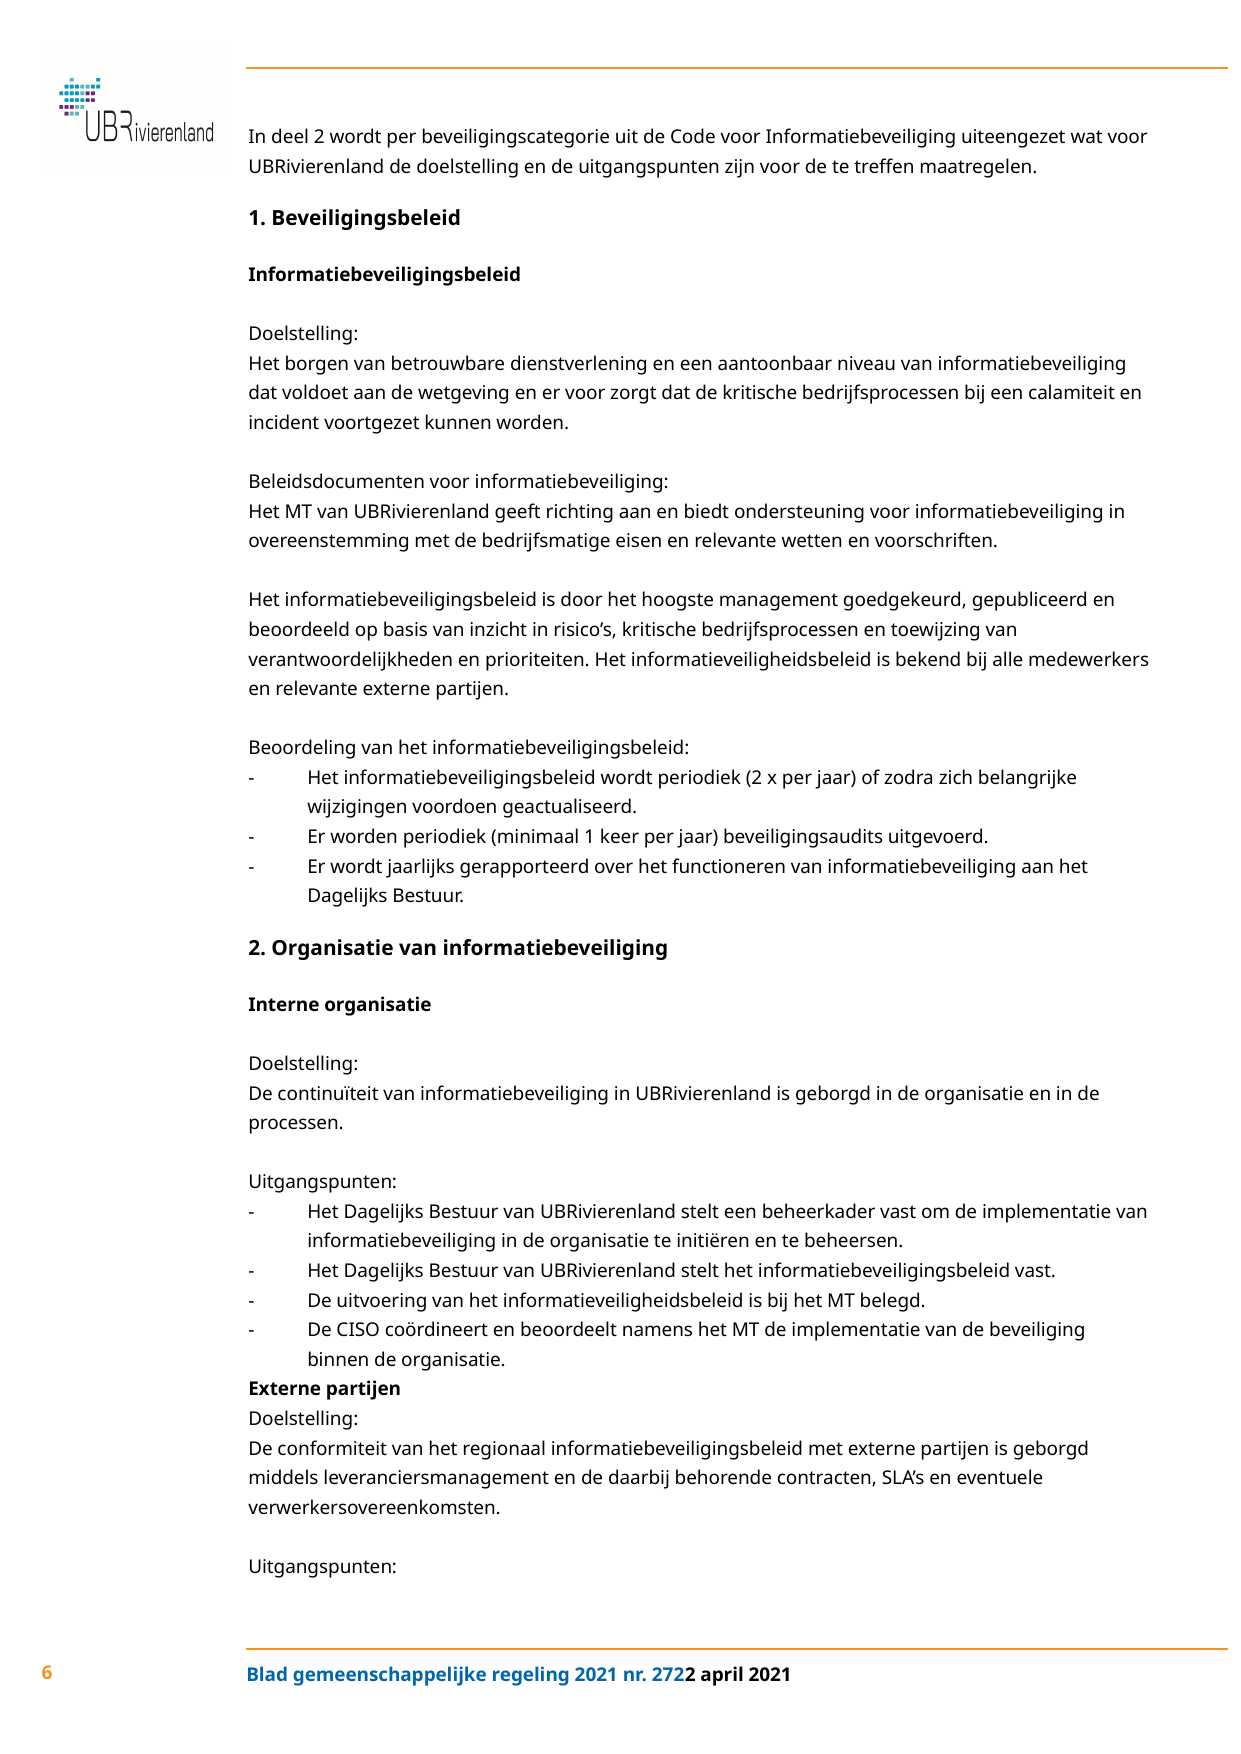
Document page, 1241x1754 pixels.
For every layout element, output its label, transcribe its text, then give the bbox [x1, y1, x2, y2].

list Het Dagelijks Bestuur van UBRivierenland stelt een beheerkader vast om de implementatie van informatiebeveiliging in de organisatie te initiëren en te beheersen. [248, 1198, 1152, 1253]
text De conformiteit van het regionaal informatiebeveiligingsbeleid met externe partijen is geborgd middels leveranciersmanagement en de daarbij behorende contracten, SLA’s en eventuele verwerkersovereenkomsten. [248, 1435, 1152, 1519]
text Doelstelling: [248, 320, 1152, 346]
list Het informatiebeveiligingsbeleid wordt periodiek (2 x per jaar) of zodra zich belangrijke wijzigingen voordoen geactualiseerd. [248, 764, 1152, 819]
text Doelstelling: [248, 1050, 1152, 1076]
text Uitgangspunten: [248, 1553, 1152, 1579]
list Er wordt jaarlijks gerapporteerd over het functioneren van informatiebeveiliging aan het Dagelijks Bestuur. [248, 853, 1152, 908]
text 1. Beveiligingsbeleid [248, 203, 1152, 232]
text In deel 2 wordt per beveiligingscategorie uit de Code voor Informatiebeveiliging uiteengezet wat voor UBRivierenland de doelstelling en de uitgangspunten zijn voor de te treffen maatregelen. [248, 123, 1152, 178]
text Informatiebeveiligingsbeleid [248, 261, 1152, 287]
list Er worden periodiek (minimaal 1 keer per jaar) beveiligingsaudits uitgevoerd. [248, 823, 1152, 849]
list Het Dagelijks Bestuur van UBRivierenland stelt het informatiebeveiligingsbeleid vast. [248, 1257, 1152, 1283]
text Uitgangspunten: [248, 1168, 1152, 1194]
text Het borgen van betrouwbare dienstverlening en een aantoonbaar niveau van informatiebeveiliging dat voldoet aan de wetgeving en er voor zorgt dat de kritische bedrijfsprocessen bij een calamiteit en incident voortgezet kunnen worden. [248, 350, 1152, 435]
text Externe partijen [248, 1376, 1152, 1401]
text Interne organisatie [248, 991, 1152, 1017]
text De continuïteit van informatiebeveiliging in UBRivierenland is geborgd in de organisatie en in de processen. [248, 1080, 1152, 1135]
picture [41, 47, 231, 172]
list De uitvoering van het informatieveiligheidsbeleid is bij het MT belegd. [248, 1287, 1152, 1312]
text Het informatiebeveiligingsbeleid is door het hoogste management goedgekeurd, gepubliceerd en beoordeeld op basis van inzicht in risico’s, kritische bedrijfsprocessen en toewijzing van verantwoordelijkheden en prioriteiten. Het informatieveiligheidsbeleid is bekend bij alle medewerkers en relevante externe partijen. [248, 587, 1152, 701]
text Doelstelling: [248, 1405, 1152, 1431]
text Het MT van UBRivierenland geeft richting aan en biedt ondersteuning voor informatiebeveiliging in overeenstemming met de bedrijfsmatige eisen en relevante wetten en voorschriften. [248, 498, 1152, 553]
text Beoordeling van het informatiebeveiligingsbeleid: [248, 734, 1152, 760]
text 2. Organisatie van informatiebeveiliging [248, 933, 1152, 961]
text Beleidsdocumenten voor informatiebeveiliging: [248, 468, 1152, 494]
list De CISO coördineert en beoordeelt namens het MT de implementatie van de beveiliging binnen de organisatie. [248, 1316, 1152, 1372]
